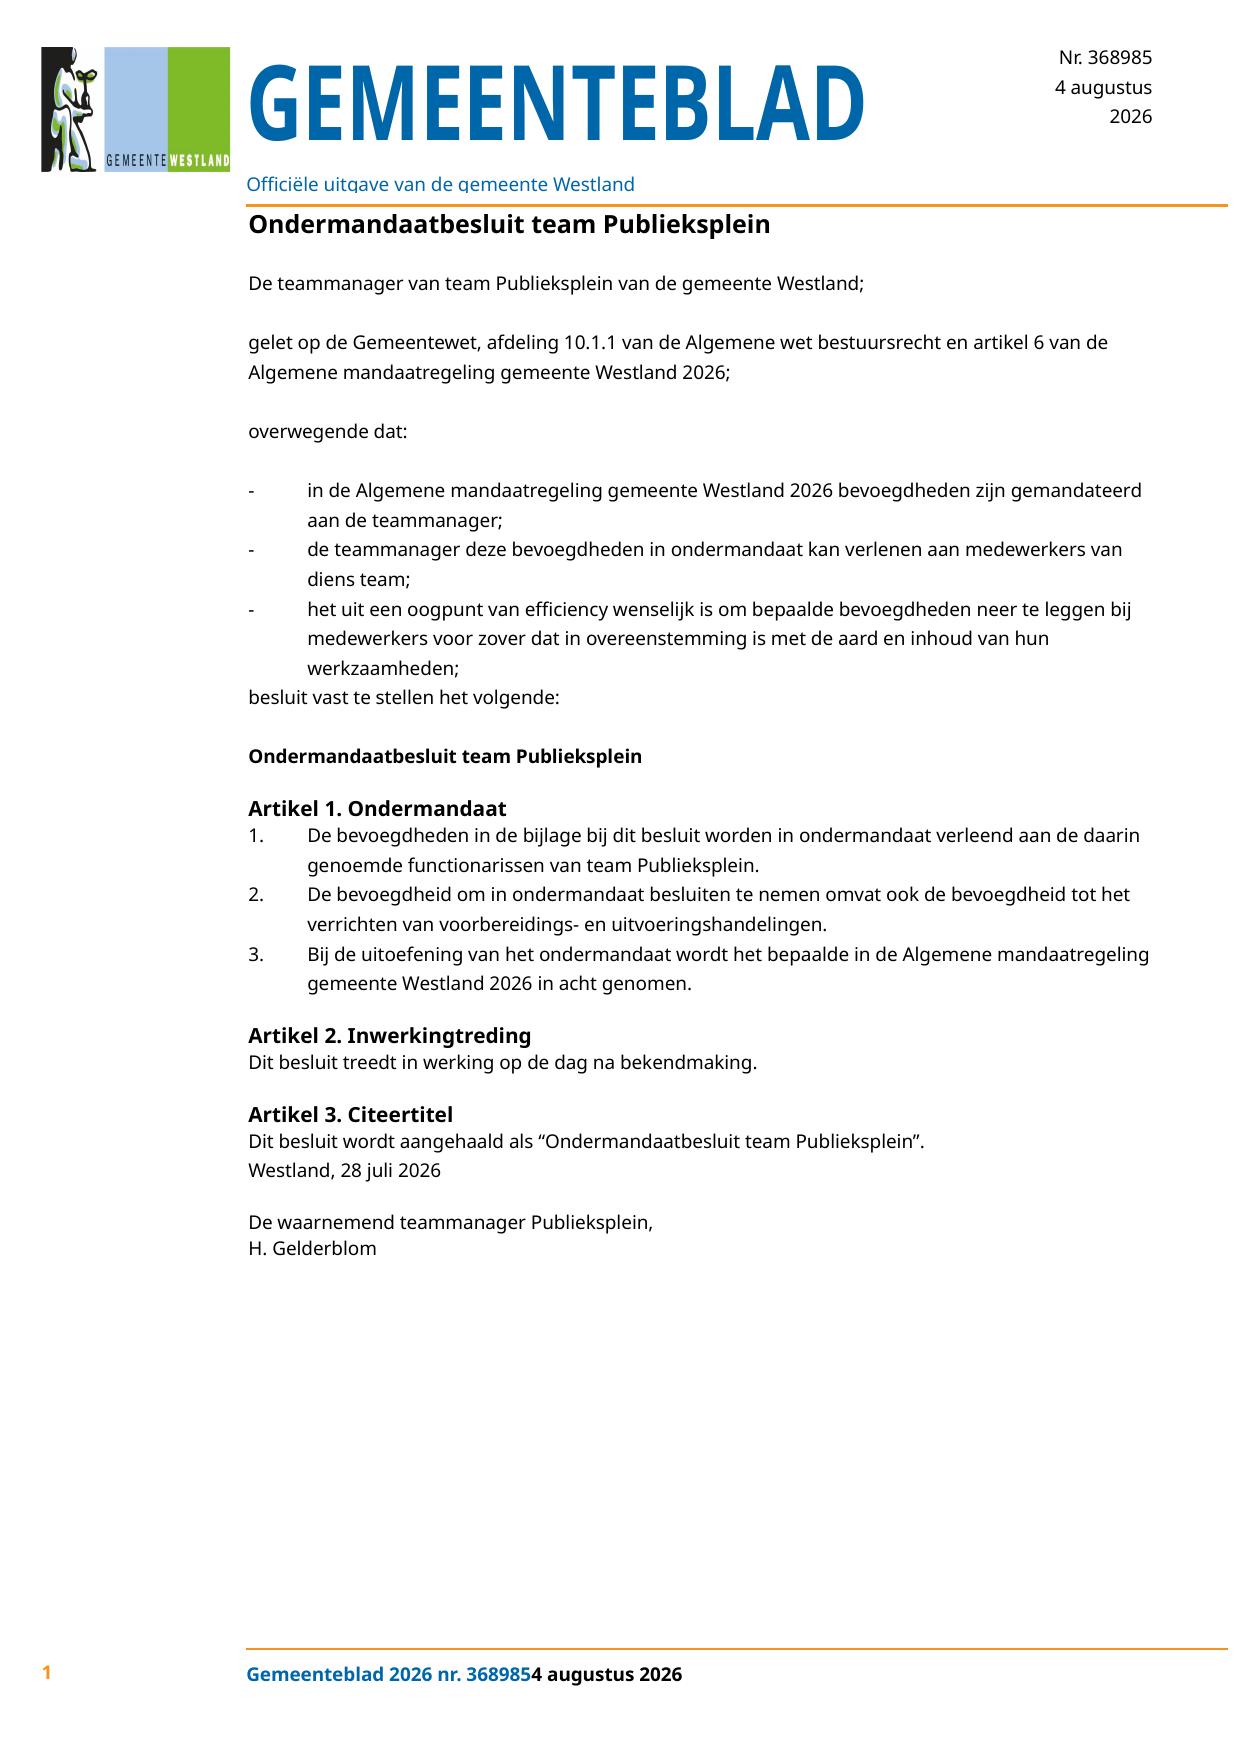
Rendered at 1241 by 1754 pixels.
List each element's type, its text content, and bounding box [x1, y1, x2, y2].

text Westland, 28 juli 2026 [248, 1158, 1152, 1183]
text Ondermandaatbesluit team Publieksplein [248, 744, 1152, 769]
text H. Gelderblom [248, 1235, 1152, 1261]
list De bevoegdheid om in ondermandaat besluiten te nemen omvat ook de bevoegdheid tot het verrichten van voorbereidings- en uitvoeringshandelingen. [248, 882, 1152, 937]
list het uit een oogpunt van efficiency wenselijk is om bepaalde bevoegdheden neer te leggen bij medewerkers voor zover dat in overeenstemming is met de aard en inhoud van hun werkzaamheden; [248, 596, 1152, 681]
text besluit vast te stellen het volgende: [248, 684, 1152, 710]
text Artikel 1. Ondermandaat [248, 794, 1152, 822]
text Dit besluit treedt in werking op de dag na bekendmaking. [248, 1049, 1152, 1075]
text De teammanager van team Publieksplein van de gemeente Westland; [248, 270, 1152, 296]
text Ondermandaatbesluit team Publieksplein [248, 207, 1152, 241]
list Bij de uitoefening van het ondermandaat wordt het bepaalde in de Algemene mandaatregeling gemeente Westland 2026 in acht genomen. [248, 941, 1152, 996]
picture [41, 47, 231, 172]
text Dit besluit wordt aangehaald als “Ondermandaatbesluit team Publieksplein”. [248, 1128, 1152, 1154]
text overwegende dat: [248, 418, 1152, 444]
list De bevoegdheden in de bijlage bij dit besluit worden in ondermandaat verleend aan de daarin genoemde functionarissen van team Publieksplein. [248, 822, 1152, 878]
text De waarnemend teammanager Publieksplein, [248, 1209, 1152, 1235]
text gelet op de Gemeentewet, afdeling 10.1.1 van de Algemene wet bestuursrecht en artikel 6 van de Algemene mandaatregeling gemeente Westland 2026; [248, 329, 1152, 385]
list in de Algemene mandaatregeling gemeente Westland 2026 bevoegdheden zijn gemandateerd aan de teammanager; [248, 477, 1152, 533]
list de teammanager deze bevoegdheden in ondermandaat kan verlenen aan medewerkers van diens team; [248, 537, 1152, 592]
text Artikel 3. Citeertitel [248, 1100, 1152, 1128]
text Artikel 2. Inwerkingtreding [248, 1021, 1152, 1049]
